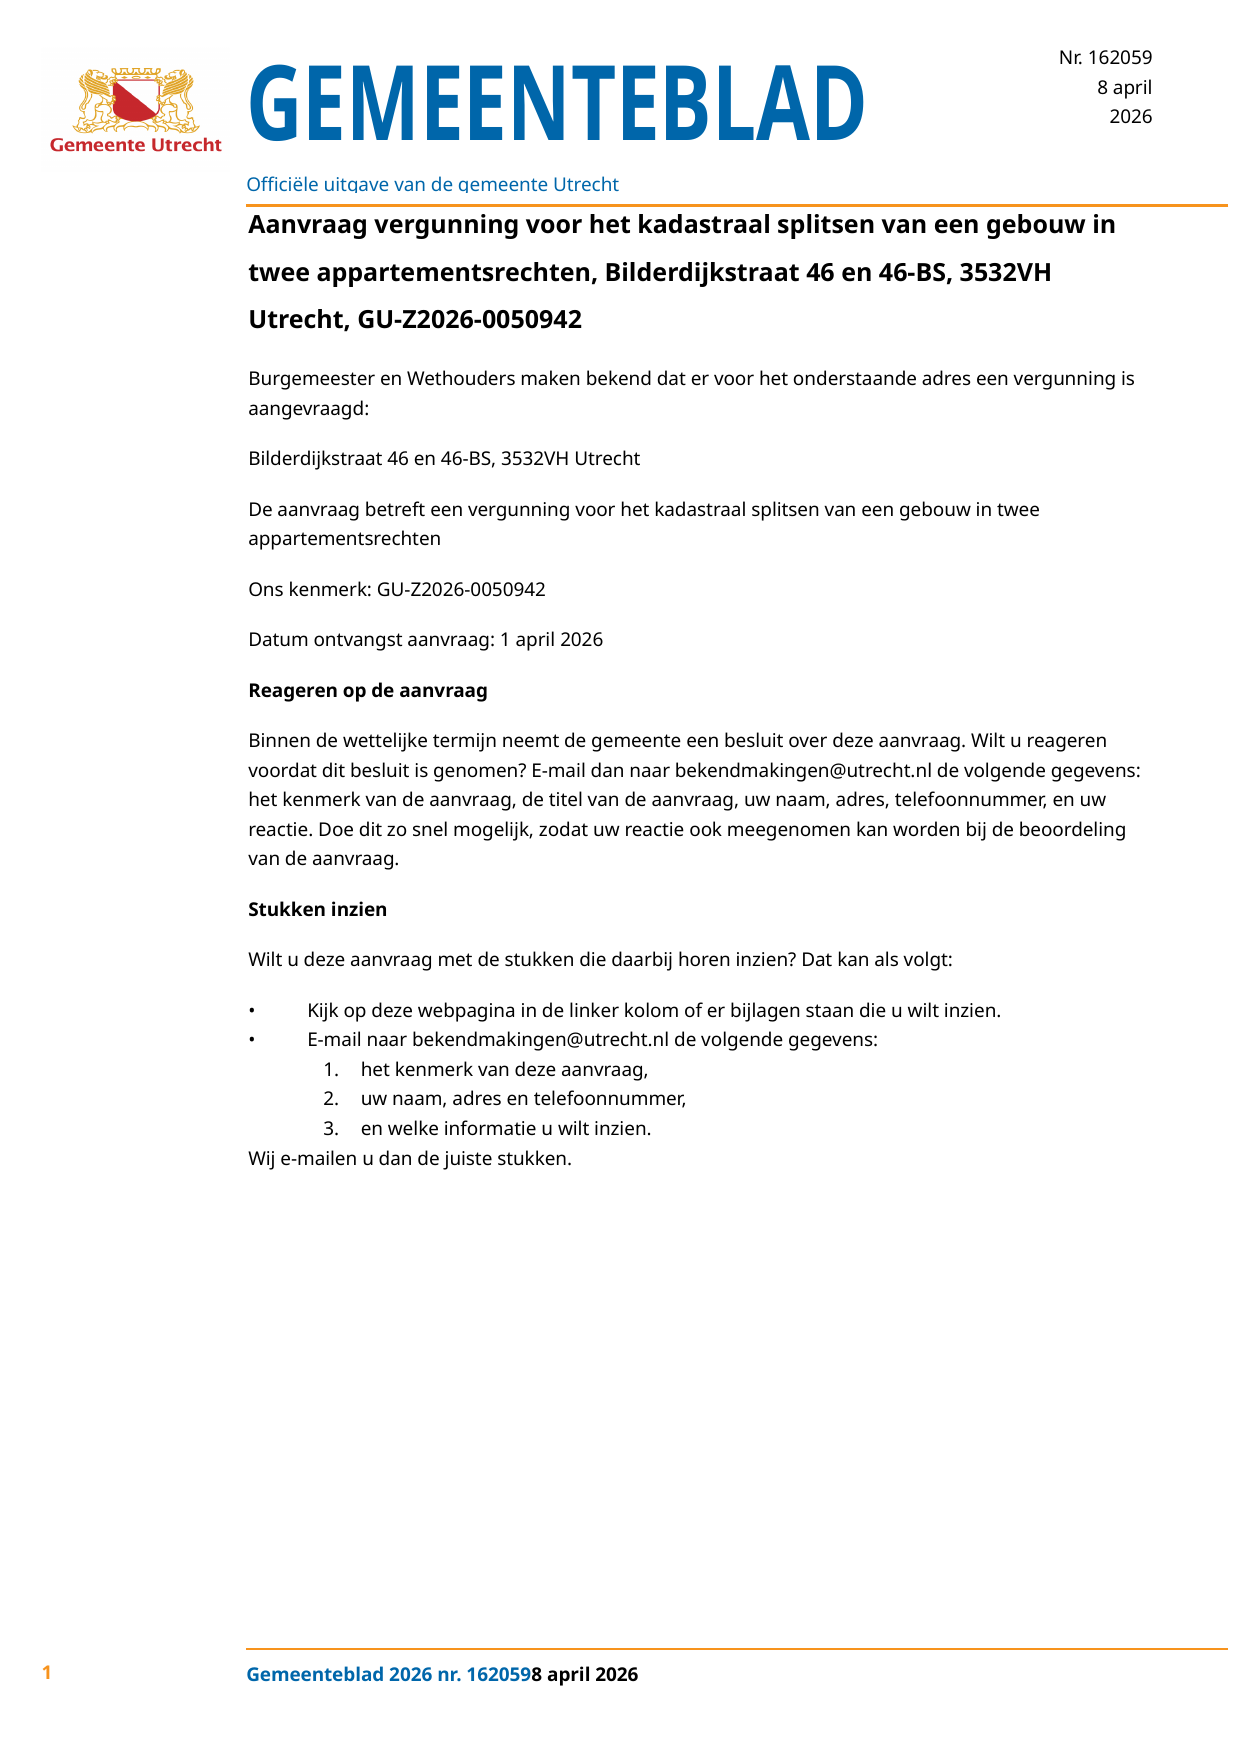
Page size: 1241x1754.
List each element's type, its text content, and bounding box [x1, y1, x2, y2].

text Aanvraag vergunning voor het kadastraal splitsen van een gebouw in twee appartementsrechten, Bilderdijkstraat 46 en 46-BS, 3532VH Utrecht, GU-Z2026-0050942 [248, 207, 1152, 336]
text Wij e-mailen u dan de juiste stukken. [248, 1145, 1152, 1170]
list E-mail naar bekendmakingen@utrecht.nl de volgende gegevens: [248, 1026, 1152, 1052]
list uw naam, adres en telefoonnummer, [323, 1086, 1152, 1111]
text Binnen de wettelijke termijn neemt de gemeente een besluit over deze aanvraag. Wilt u reageren voordat dit besluit is genomen? E-mail dan naar bekendmakingen@utrecht.nl de volgende gegevens: het kenmerk van de aanvraag, de titel van de aanvraag, uw naam, adres, telefoonnummer, en uw reactie. Doe dit zo snel mogelijk, zodat uw reactie ook meegenomen kan worden bij de beoordeling van de aanvraag. [248, 727, 1152, 871]
text Burgemeester en Wethouders maken bekend dat er voor het onderstaande adres een vergunning is aangevraagd: [248, 366, 1152, 421]
text Bilderdijkstraat 46 en 46-BS, 3532VH Utrecht [248, 446, 1152, 471]
text Stukken inzien [248, 896, 1152, 922]
text Wilt u deze aanvraag met de stukken die daarbij horen inzien? Dat kan als volgt: [248, 946, 1152, 972]
text De aanvraag betreft een vergunning voor het kadastraal splitsen van een gebouw in twee appartementsrechten [248, 496, 1152, 551]
picture [41, 47, 231, 172]
list en welke informatie u wilt inzien. [323, 1115, 1152, 1141]
text Reageren op de aanvraag [248, 677, 1152, 702]
text Datum ontvangst aanvraag: 1 april 2026 [248, 626, 1152, 652]
text Ons kenmerk: GU-Z2026-0050942 [248, 576, 1152, 602]
list het kenmerk van deze aanvraag, [323, 1056, 1152, 1082]
list Kijk op deze webpagina in de linker kolom of er bijlagen staan die u wilt inzien. [248, 997, 1152, 1022]
